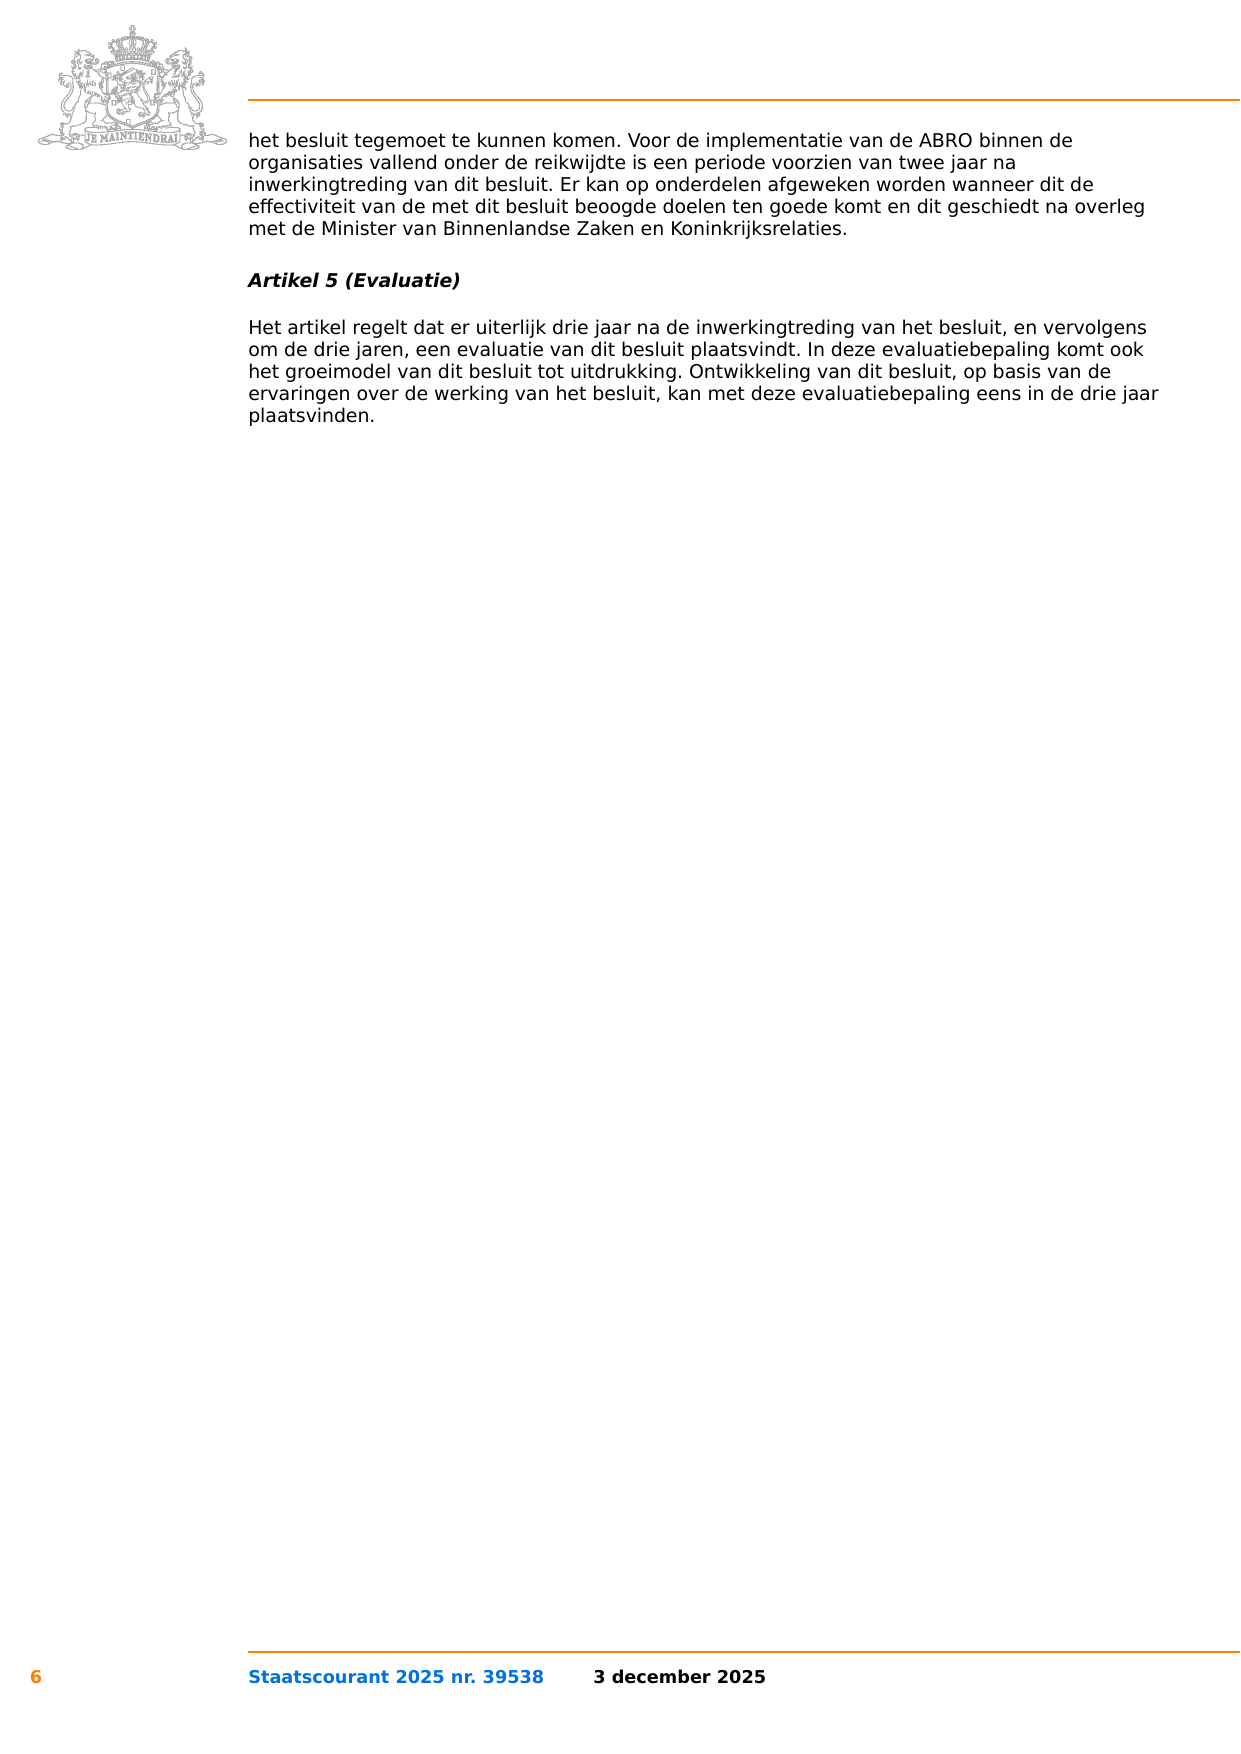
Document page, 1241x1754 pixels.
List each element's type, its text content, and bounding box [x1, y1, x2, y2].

subtitle Artikel 5 (Evaluatie) [248, 270, 1163, 292]
text het besluit tegemoet te kunnen komen. Voor de implementatie van de ABRO binnen de organisaties vallend onder de reikwijdte is een periode voorzien van twee jaar na inwerkingtreding van dit besluit. Er kan op onderdelen afgeweken worden wanneer dit de effectiviteit van de met dit besluit beoogde doelen ten goede komt en dit geschiedt na overleg met de Minister van Binnenlandse Zaken en Koninkrijksrelaties. [248, 130, 1163, 240]
picture [38, 25, 227, 150]
text Het artikel regelt dat er uiterlijk drie jaar na de inwerkingtreding van het besluit, en vervolgens om de drie jaren, een evaluatie van dit besluit plaatsvindt. In deze evaluatiebepaling komt ook het groeimodel van dit besluit tot uitdrukking. Ontwikkeling van dit besluit, op basis van de ervaringen over de werking van het besluit, kan met deze evaluatiebepaling eens in de drie jaar plaatsvinden. [248, 317, 1163, 427]
